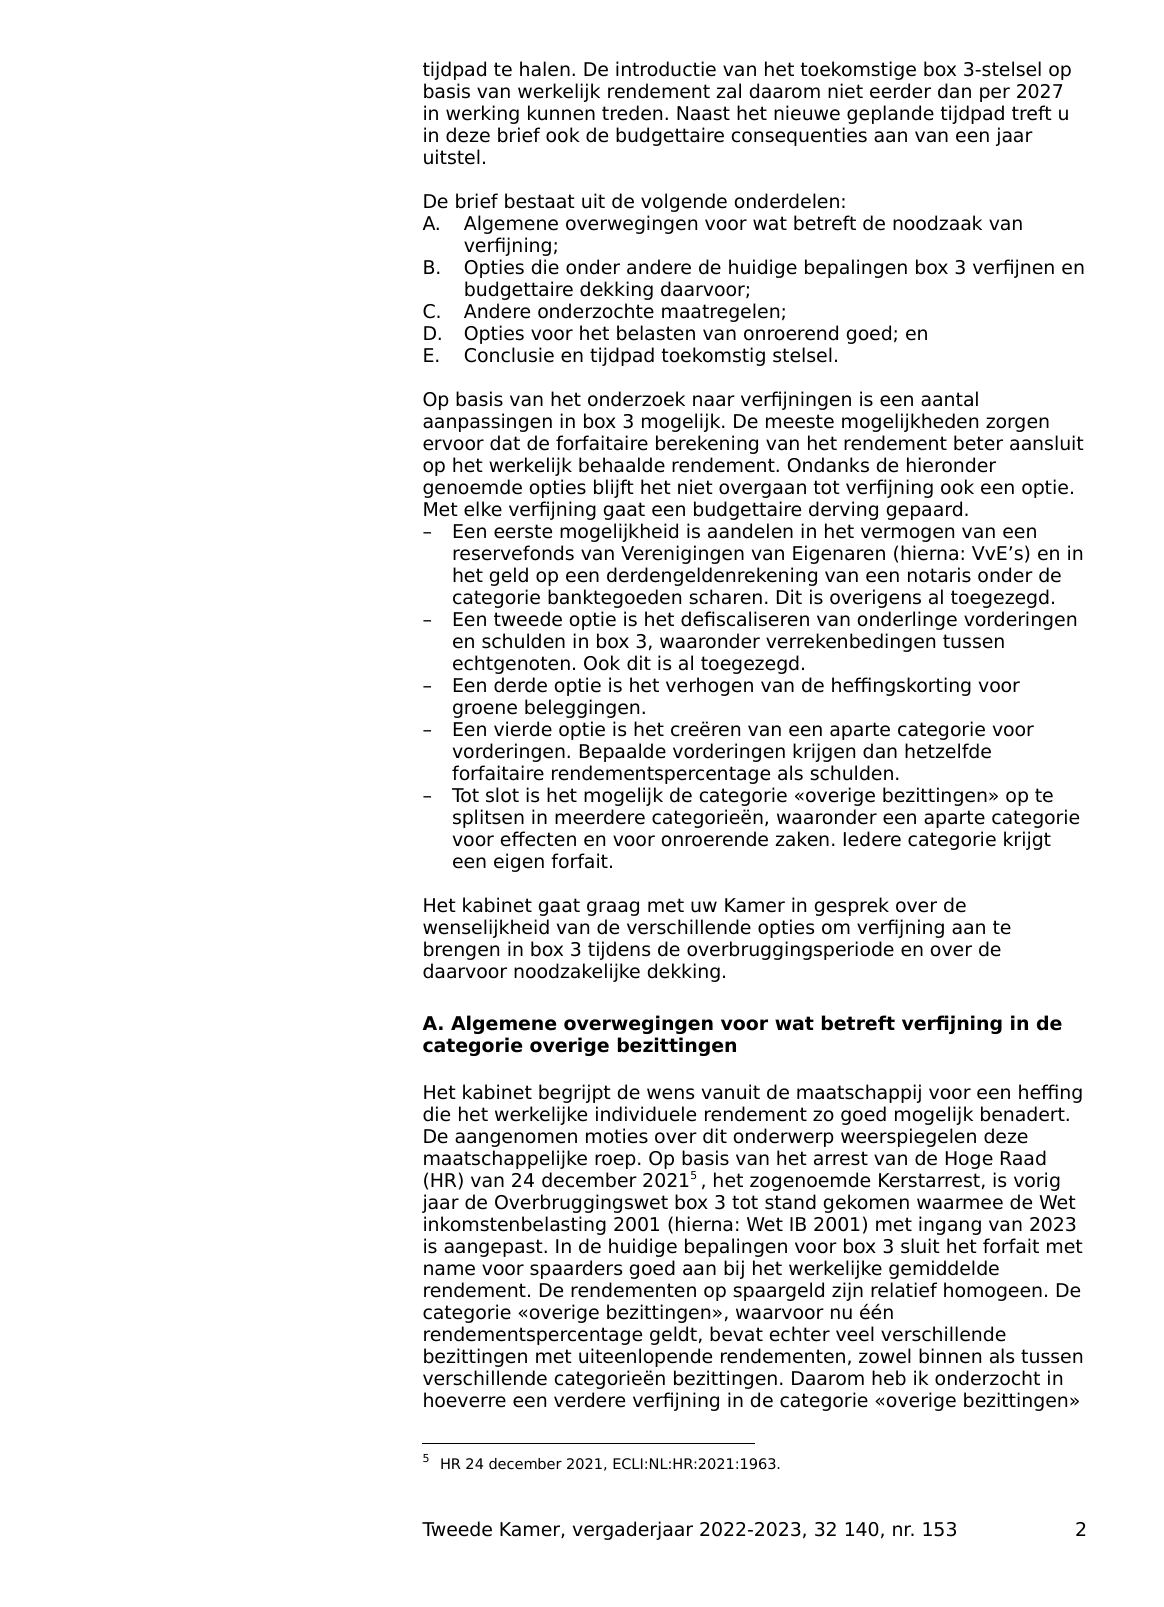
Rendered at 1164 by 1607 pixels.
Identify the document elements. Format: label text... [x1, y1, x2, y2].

text C. Andere onderzochte maatregelen; [422, 301, 1087, 323]
text HR 24 december 2021, ECLI:NL:HR:2021:1963. [422, 1452, 1087, 1474]
text Het kabinet begrijpt de wens vanuit de maatschappij voor een heffing die het werkelijke individuele rendement zo goed mogelijk benadert. De aangenomen moties over dit onderwerp weerspiegelen deze maatschappelijke roep. Op basis van het arrest van de Hoge Raad (HR) van 24 december 2021, het zogenoemde Kerstarrest, is vorig jaar de Overbruggingswet box 3 tot stand gekomen waarmee de Wet inkomstenbelasting 2001 (hierna: Wet IB 2001) met ingang van 2023 is aangepast. In de huidige bepalingen voor box 3 sluit het forfait met name voor spaarders goed aan bij het werkelijke gemiddelde rendement. De rendementen op spaargeld zijn relatief homogeen. De categorie «overige bezittingen», waarvoor nu één rendementspercentage geldt, bevat echter veel verschillende bezittingen met uiteenlopende rendementen, zowel binnen als tussen verschillende categorieën bezittingen. Daarom heb ik onderzocht in hoeverre een verdere verfijning in de categorie «overige bezittingen» [422, 1082, 1087, 1411]
text – Tot slot is het mogelijk de categorie «overige bezittingen» op te splitsen in meerdere categorieën, waaronder een aparte categorie voor effecten en voor onroerende zaken. Iedere categorie krijgt een eigen forfait. [422, 785, 1087, 873]
text – Een derde optie is het verhogen van de heffingskorting voor groene beleggingen. [422, 675, 1087, 719]
text – Een eerste mogelijkheid is aandelen in het vermogen van een reservefonds van Verenigingen van Eigenaren (hierna: VvE’s) en in het geld op een derdengeldenrekening van een notaris onder de categorie banktegoeden scharen. Dit is overigens al toegezegd. [422, 521, 1087, 609]
text – Een tweede optie is het defiscaliseren van onderlinge vorderingen en schulden in box 3, waaronder verrekenbedingen tussen echtgenoten. Ook dit is al toegezegd. [422, 609, 1087, 675]
text Op basis van het onderzoek naar verfijningen is een aantal aanpassingen in box 3 mogelijk. De meeste mogelijkheden zorgen ervoor dat de forfaitaire berekening van het rendement beter aansluit op het werkelijk behaalde rendement. Ondanks de hieronder genoemde opties blijft het niet overgaan tot verfijning ook een optie. Met elke verfijning gaat een budgettaire derving gepaard. [422, 389, 1087, 521]
text – Een vierde optie is het creëren van een aparte categorie voor vorderingen. Bepaalde vorderingen krijgen dan hetzelfde forfaitaire rendementspercentage als schulden. [422, 719, 1087, 785]
text Het kabinet gaat graag met uw Kamer in gesprek over de wenselijkheid van de verschillende opties om verfijning aan te brengen in box 3 tijdens de overbruggingsperiode en over de daarvoor noodzakelijke dekking. [422, 895, 1087, 983]
text D. Opties voor het belasten van onroerend goed; en [422, 323, 1087, 345]
text E. Conclusie en tijdpad toekomstig stelsel. [422, 345, 1087, 367]
subtitle A. Algemene overwegingen voor wat betreft verfijning in de categorie overige bezittingen [422, 1013, 1087, 1057]
text B. Opties die onder andere de huidige bepalingen box 3 verfijnen en budgettaire dekking daarvoor; [422, 257, 1087, 301]
text De brief bestaat uit de volgende onderdelen: [422, 191, 1087, 213]
text tijdpad te halen. De introductie van het toekomstige box 3-stelsel op basis van werkelijk rendement zal daarom niet eerder dan per 2027 in werking kunnen treden. Naast het nieuwe geplande tijdpad treft u in deze brief ook de budgettaire consequenties aan van een jaar uitstel. [422, 59, 1087, 169]
text A. Algemene overwegingen voor wat betreft de noodzaak van verfijning; [422, 213, 1087, 257]
